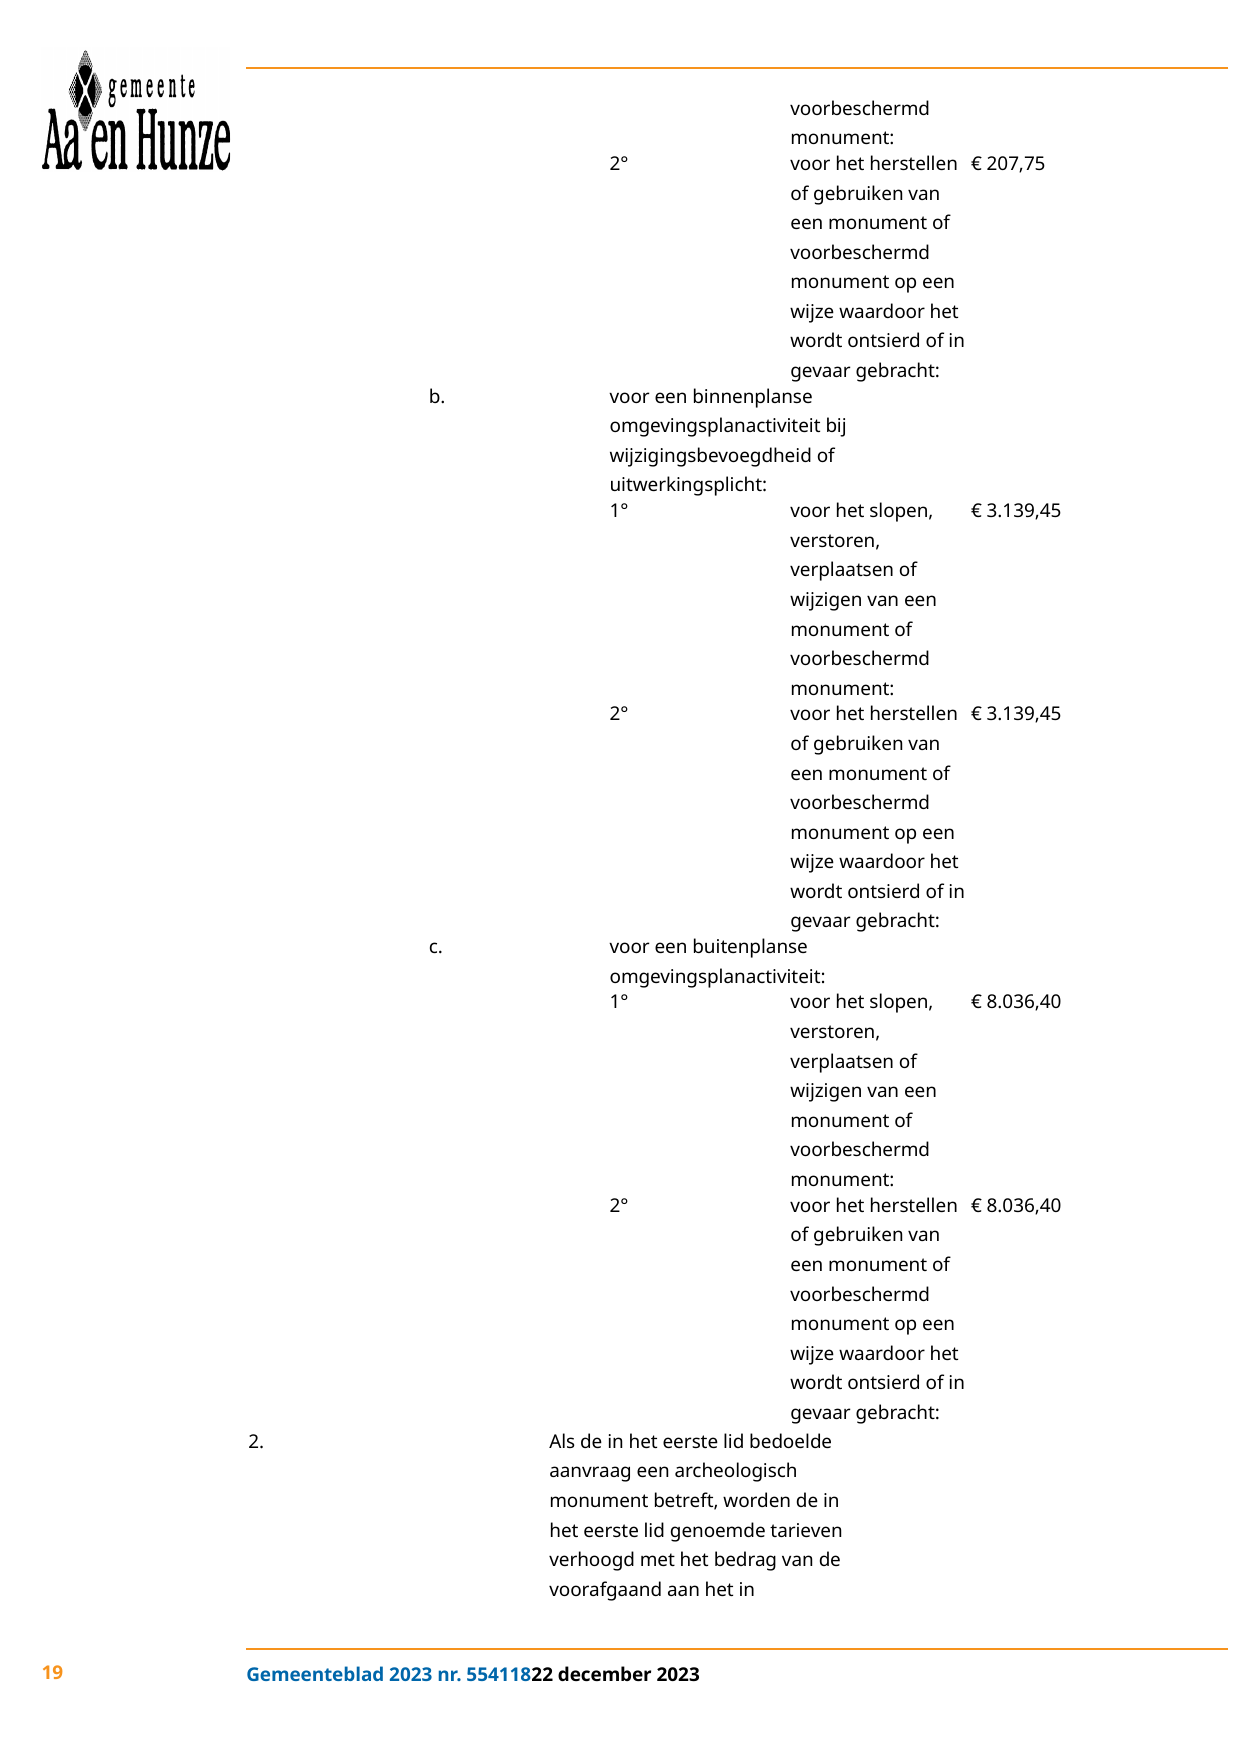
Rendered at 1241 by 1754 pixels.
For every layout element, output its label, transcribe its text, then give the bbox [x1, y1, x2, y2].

table_cell [248, 95, 429, 150]
table_cell voorbeschermd monument: [790, 95, 971, 150]
table_cell 2° [609, 1192, 790, 1425]
table_cell € 3.139,45 [971, 498, 1152, 701]
picture [41, 47, 231, 172]
table_header Als de in het eerste lid bedoelde aanvraag een archeologisch monument betreft, worden de in het eerste lid genoemde tarieven verhoogd met het bedrag van de voorafgaand aan het in [549, 1428, 850, 1602]
table_header [850, 1428, 1152, 1602]
table_cell € 8.036,40 [971, 989, 1152, 1192]
table_cell [248, 150, 429, 383]
table_cell 2° [609, 701, 790, 933]
table_cell [248, 1192, 429, 1425]
table_cell [971, 934, 1152, 989]
table_cell [248, 989, 429, 1192]
table_cell voor een binnenplanse omgevingsplanactiviteit bij wijzigingsbevoegdheid of uitwerkingsplicht: [609, 383, 971, 497]
table_cell [971, 383, 1152, 497]
table_cell [429, 498, 609, 701]
table_cell 1° [609, 989, 790, 1192]
table_cell voor een buitenplanse omgevingsplanactiviteit: [609, 934, 971, 989]
table_header 2. [248, 1428, 549, 1602]
table_cell [429, 95, 609, 150]
table_cell [248, 498, 429, 701]
table_cell [429, 1192, 609, 1425]
table_cell voor het slopen, verstoren, verplaatsen of wijzigen van een monument of voorbeschermd monument: [790, 498, 971, 701]
table_cell [248, 383, 429, 497]
table_cell voor het herstellen of gebruiken van een monument of voorbeschermd monument op een wijze waardoor het wordt ontsierd of in gevaar gebracht: [790, 701, 971, 933]
table_cell voor het slopen, verstoren, verplaatsen of wijzigen van een monument of voorbeschermd monument: [790, 989, 971, 1192]
table_cell [248, 934, 429, 989]
table_cell [429, 989, 609, 1192]
table_cell € 8.036,40 [971, 1192, 1152, 1425]
table_cell [609, 95, 790, 150]
table_cell € 3.139,45 [971, 701, 1152, 933]
table_cell voor het herstellen of gebruiken van een monument of voorbeschermd monument op een wijze waardoor het wordt ontsierd of in gevaar gebracht: [790, 1192, 971, 1425]
table_cell [971, 95, 1152, 150]
table_cell b. [429, 383, 609, 497]
table_cell [429, 150, 609, 383]
table_cell € 207,75 [971, 150, 1152, 383]
table_cell [248, 701, 429, 933]
table_cell voor het herstellen of gebruiken van een monument of voorbeschermd monument op een wijze waardoor het wordt ontsierd of in gevaar gebracht: [790, 150, 971, 383]
table_cell c. [429, 934, 609, 989]
table_cell 2° [609, 150, 790, 383]
table_cell 1° [609, 498, 790, 701]
table_cell [429, 701, 609, 933]
